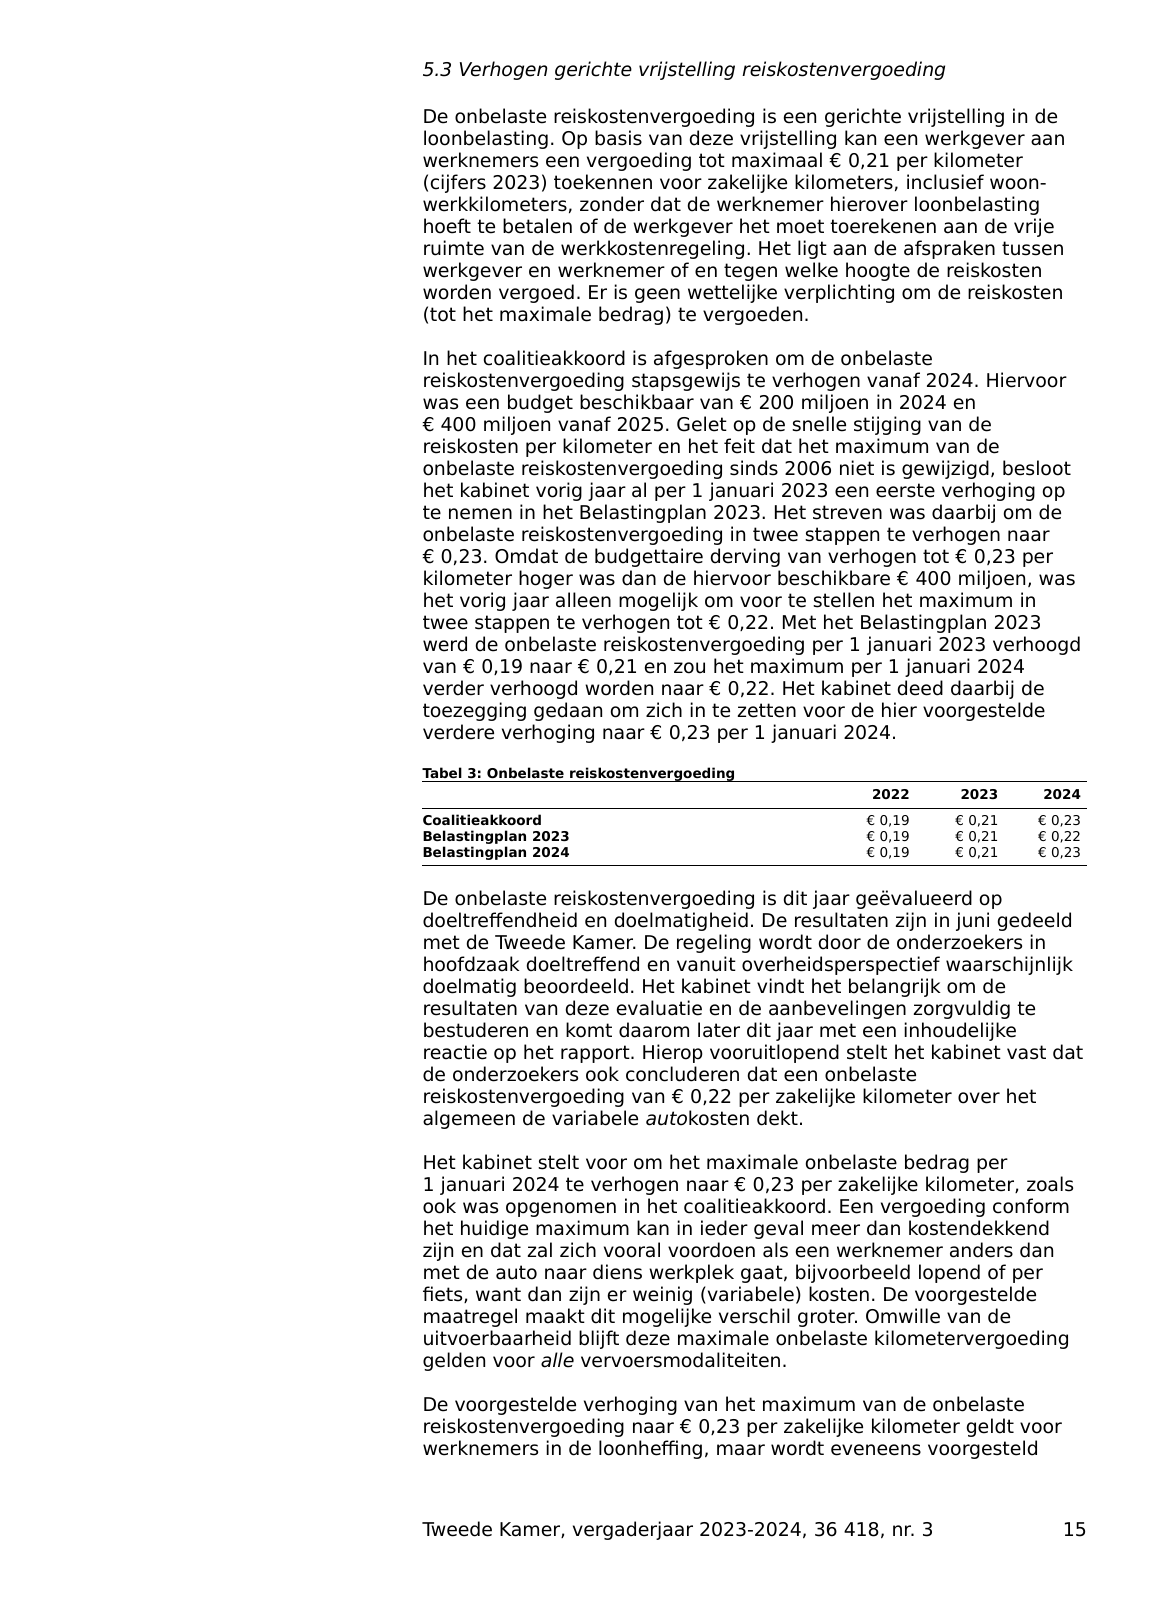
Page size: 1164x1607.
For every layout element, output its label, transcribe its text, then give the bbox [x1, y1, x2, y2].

table_cell € 0,21 [915, 829, 1004, 844]
table_cell 2022 [827, 782, 915, 807]
table_cell € 0,19 [827, 829, 915, 844]
text Het kabinet stelt voor om het maximale onbelaste bedrag per 1 januari 2024 te verhogen naar € 0,23 per zakelijke kilometer, zoals ook was opgenomen in het coalitieakkoord. Een vergoeding conform het huidige maximum kan in ieder geval meer dan kostendekkend zijn en dat zal zich vooral voordoen als een werknemer anders dan met de auto naar diens werkplek gaat, bijvoorbeeld lopend of per fiets, want dan zijn er weinig (variabele) kosten. De voorgestelde maatregel maakt dit mogelijke verschil groter. Omwille van de uitvoerbaarheid blijft deze maximale onbelaste kilometervergoeding gelden voor alle vervoersmodaliteiten. [422, 1152, 1087, 1372]
table_cell 2024 [1004, 782, 1087, 807]
table_cell € 0,23 [1004, 845, 1087, 865]
text De onbelaste reiskostenvergoeding is dit jaar geëvalueerd op doeltreffendheid en doelmatigheid. De resultaten zijn in juni gedeeld met de Tweede Kamer. De regeling wordt door de onderzoekers in hoofdzaak doeltreffend en vanuit overheidsperspectief waarschijnlijk doelmatig beoordeeld. Het kabinet vindt het belangrijk om de resultaten van deze evaluatie en de aanbevelingen zorgvuldig te bestuderen en komt daarom later dit jaar met een inhoudelijke reactie op het rapport. Hierop vooruitlopend stelt het kabinet vast dat de onderzoekers ook concluderen dat een onbelaste reiskostenvergoeding van € 0,22 per zakelijke kilometer over het algemeen de variabele autokosten dekt. [422, 888, 1087, 1130]
table_cell Coalitieakkoord [422, 809, 827, 829]
text De onbelaste reiskostenvergoeding is een gerichte vrijstelling in de loonbelasting. Op basis van deze vrijstelling kan een werkgever aan werknemers een vergoeding tot maximaal € 0,21 per kilometer (cijfers 2023) toekennen voor zakelijke kilometers, inclusief woon-werkkilometers, zonder dat de werknemer hierover loonbelasting hoeft te betalen of de werkgever het moet toerekenen aan de vrije ruimte van de werkkostenregeling. Het ligt aan de afspraken tussen werkgever en werknemer of en tegen welke hoogte de reiskosten worden vergoed. Er is geen wettelijke verplichting om de reiskosten (tot het maximale bedrag) te vergoeden. [422, 106, 1087, 326]
table_cell Belastingplan 2024 [422, 845, 827, 865]
table_cell € 0,22 [1004, 829, 1087, 844]
table_cell € 0,21 [915, 845, 1004, 865]
table_cell [422, 782, 827, 807]
table_cell € 0,19 [827, 809, 915, 829]
text De voorgestelde verhoging van het maximum van de onbelaste reiskostenvergoeding naar € 0,23 per zakelijke kilometer geldt voor werknemers in de loonheffing, maar wordt eveneens voorgesteld [422, 1394, 1087, 1460]
subtitle 5.3 Verhogen gerichte vrijstelling reiskostenvergoeding [422, 59, 1087, 81]
table_cell Belastingplan 2023 [422, 829, 827, 844]
table_cell € 0,23 [1004, 809, 1087, 829]
table_cell € 0,21 [915, 809, 1004, 829]
table_cell € 0,19 [827, 845, 915, 865]
text In het coalitieakkoord is afgesproken om de onbelaste reiskostenvergoeding stapsgewijs te verhogen vanaf 2024. Hiervoor was een budget beschikbaar van € 200 miljoen in 2024 en € 400 miljoen vanaf 2025. Gelet op de snelle stijging van de reiskosten per kilometer en het feit dat het maximum van de onbelaste reiskostenvergoeding sinds 2006 niet is gewijzigd, besloot het kabinet vorig jaar al per 1 januari 2023 een eerste verhoging op te nemen in het Belastingplan 2023. Het streven was daarbij om de onbelaste reiskostenvergoeding in twee stappen te verhogen naar € 0,23. Omdat de budgettaire derving van verhogen tot € 0,23 per kilometer hoger was dan de hiervoor beschikbare € 400 miljoen, was het vorig jaar alleen mogelijk om voor te stellen het maximum in twee stappen te verhogen tot € 0,22. Met het Belastingplan 2023 werd de onbelaste reiskostenvergoeding per 1 januari 2023 verhoogd van € 0,19 naar € 0,21 en zou het maximum per 1 januari 2024 verder verhoogd worden naar € 0,22. Het kabinet deed daarbij de toezegging gedaan om zich in te zetten voor de hier voorgestelde verdere verhoging naar € 0,23 per 1 januari 2024. [422, 348, 1087, 744]
table_header Tabel 3: Onbelaste reiskostenvergoeding [422, 766, 1087, 781]
table_cell 2023 [915, 782, 1004, 807]
